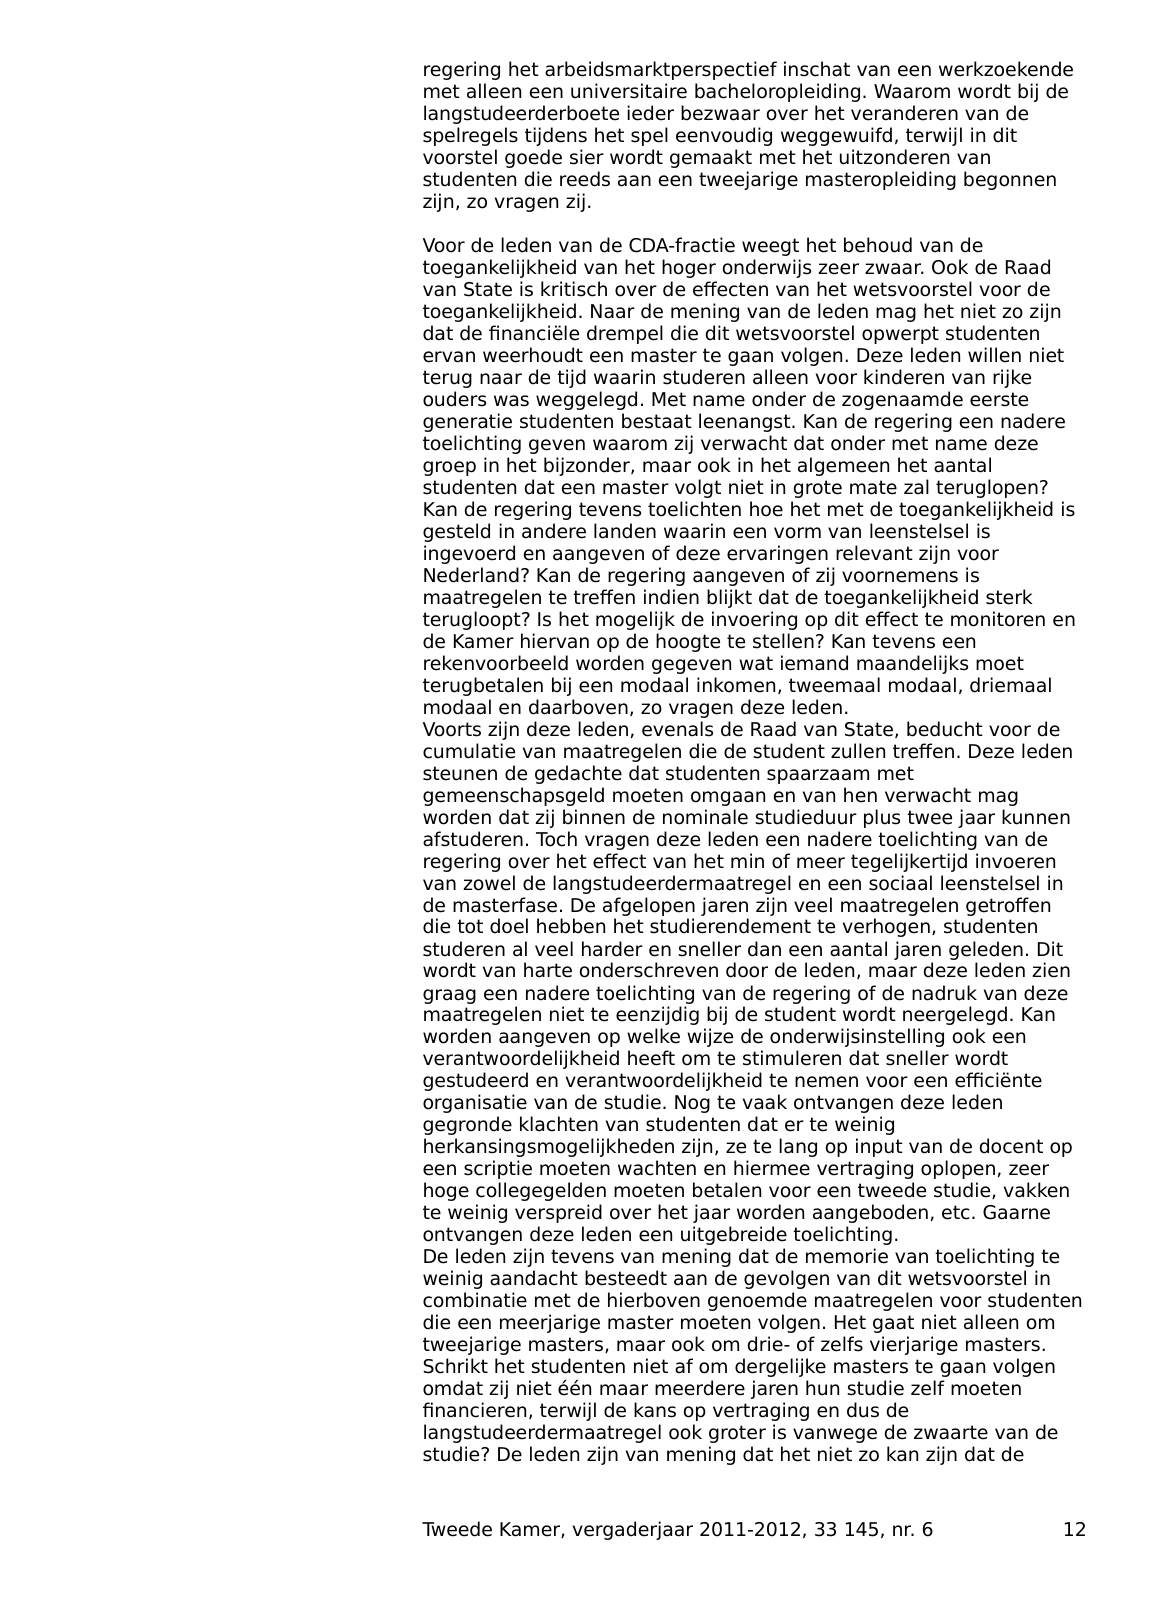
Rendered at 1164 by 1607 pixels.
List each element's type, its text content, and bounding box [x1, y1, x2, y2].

text De leden zijn tevens van mening dat de memorie van toelichting te weinig aandacht besteedt aan de gevolgen van dit wetsvoorstel in combinatie met de hierboven genoemde maatregelen voor studenten die een meerjarige master moeten volgen. Het gaat niet alleen om tweejarige masters, maar ook om drie- of zelfs vierjarige masters. Schrikt het studenten niet af om dergelijke masters te gaan volgen omdat zij niet één maar meerdere jaren hun studie zelf moeten financieren, terwijl de kans op vertraging en dus de langstudeerdermaatregel ook groter is vanwege de zwaarte van de studie? De leden zijn van mening dat het niet zo kan zijn dat de [422, 1246, 1087, 1466]
text regering het arbeidsmarktperspectief inschat van een werkzoekende met alleen een universitaire bacheloropleiding. Waarom wordt bij de langstudeerderboete ieder bezwaar over het veranderen van de spelregels tijdens het spel eenvoudig weggewuifd, terwijl in dit voorstel goede sier wordt gemaakt met het uitzonderen van studenten die reeds aan een tweejarige masteropleiding begonnen zijn, zo vragen zij. [422, 59, 1087, 213]
text Voor de leden van de CDA-fractie weegt het behoud van de toegankelijkheid van het hoger onderwijs zeer zwaar. Ook de Raad van State is kritisch over de effecten van het wetsvoorstel voor de toegankelijkheid. Naar de mening van de leden mag het niet zo zijn dat de financiële drempel die dit wetsvoorstel opwerpt studenten ervan weerhoudt een master te gaan volgen. Deze leden willen niet terug naar de tijd waarin studeren alleen voor kinderen van rijke ouders was weggelegd. Met name onder de zogenaamde eerste generatie studenten bestaat leenangst. Kan de regering een nadere toelichting geven waarom zij verwacht dat onder met name deze groep in het bijzonder, maar ook in het algemeen het aantal studenten dat een master volgt niet in grote mate zal teruglopen? Kan de regering tevens toelichten hoe het met de toegankelijkheid is gesteld in andere landen waarin een vorm van leenstelsel is ingevoerd en aangeven of deze ervaringen relevant zijn voor Nederland? Kan de regering aangeven of zij voornemens is maatregelen te treffen indien blijkt dat de toegankelijkheid sterk terugloopt? Is het mogelijk de invoering op dit effect te monitoren en de Kamer hiervan op de hoogte te stellen? Kan tevens een rekenvoorbeeld worden gegeven wat iemand maandelijks moet terugbetalen bij een modaal inkomen, tweemaal modaal, driemaal modaal en daarboven, zo vragen deze leden. [422, 235, 1087, 719]
text Voorts zijn deze leden, evenals de Raad van State, beducht voor de cumulatie van maatregelen die de student zullen treffen. Deze leden steunen de gedachte dat studenten spaarzaam met gemeenschapsgeld moeten omgaan en van hen verwacht mag worden dat zij binnen de nominale studieduur plus twee jaar kunnen afstuderen. Toch vragen deze leden een nadere toelichting van de regering over het effect van het min of meer tegelijkertijd invoeren van zowel de langstudeerdermaatregel en een sociaal leenstelsel in de masterfase. De afgelopen jaren zijn veel maatregelen getroffen die tot doel hebben het studierendement te verhogen, studenten studeren al veel harder en sneller dan een aantal jaren geleden. Dit wordt van harte onderschreven door de leden, maar deze leden zien graag een nadere toelichting van de regering of de nadruk van deze maatregelen niet te eenzijdig bij de student wordt neergelegd. Kan worden aangeven op welke wijze de onderwijsinstelling ook een verantwoordelijkheid heeft om te stimuleren dat sneller wordt gestudeerd en verantwoordelijkheid te nemen voor een efficiënte organisatie van de studie. Nog te vaak ontvangen deze leden gegronde klachten van studenten dat er te weinig herkansingsmogelijkheden zijn, ze te lang op input van de docent op een scriptie moeten wachten en hiermee vertraging oplopen, zeer hoge collegegelden moeten betalen voor een tweede studie, vakken te weinig verspreid over het jaar worden aangeboden, etc. Gaarne ontvangen deze leden een uitgebreide toelichting. [422, 719, 1087, 1246]
